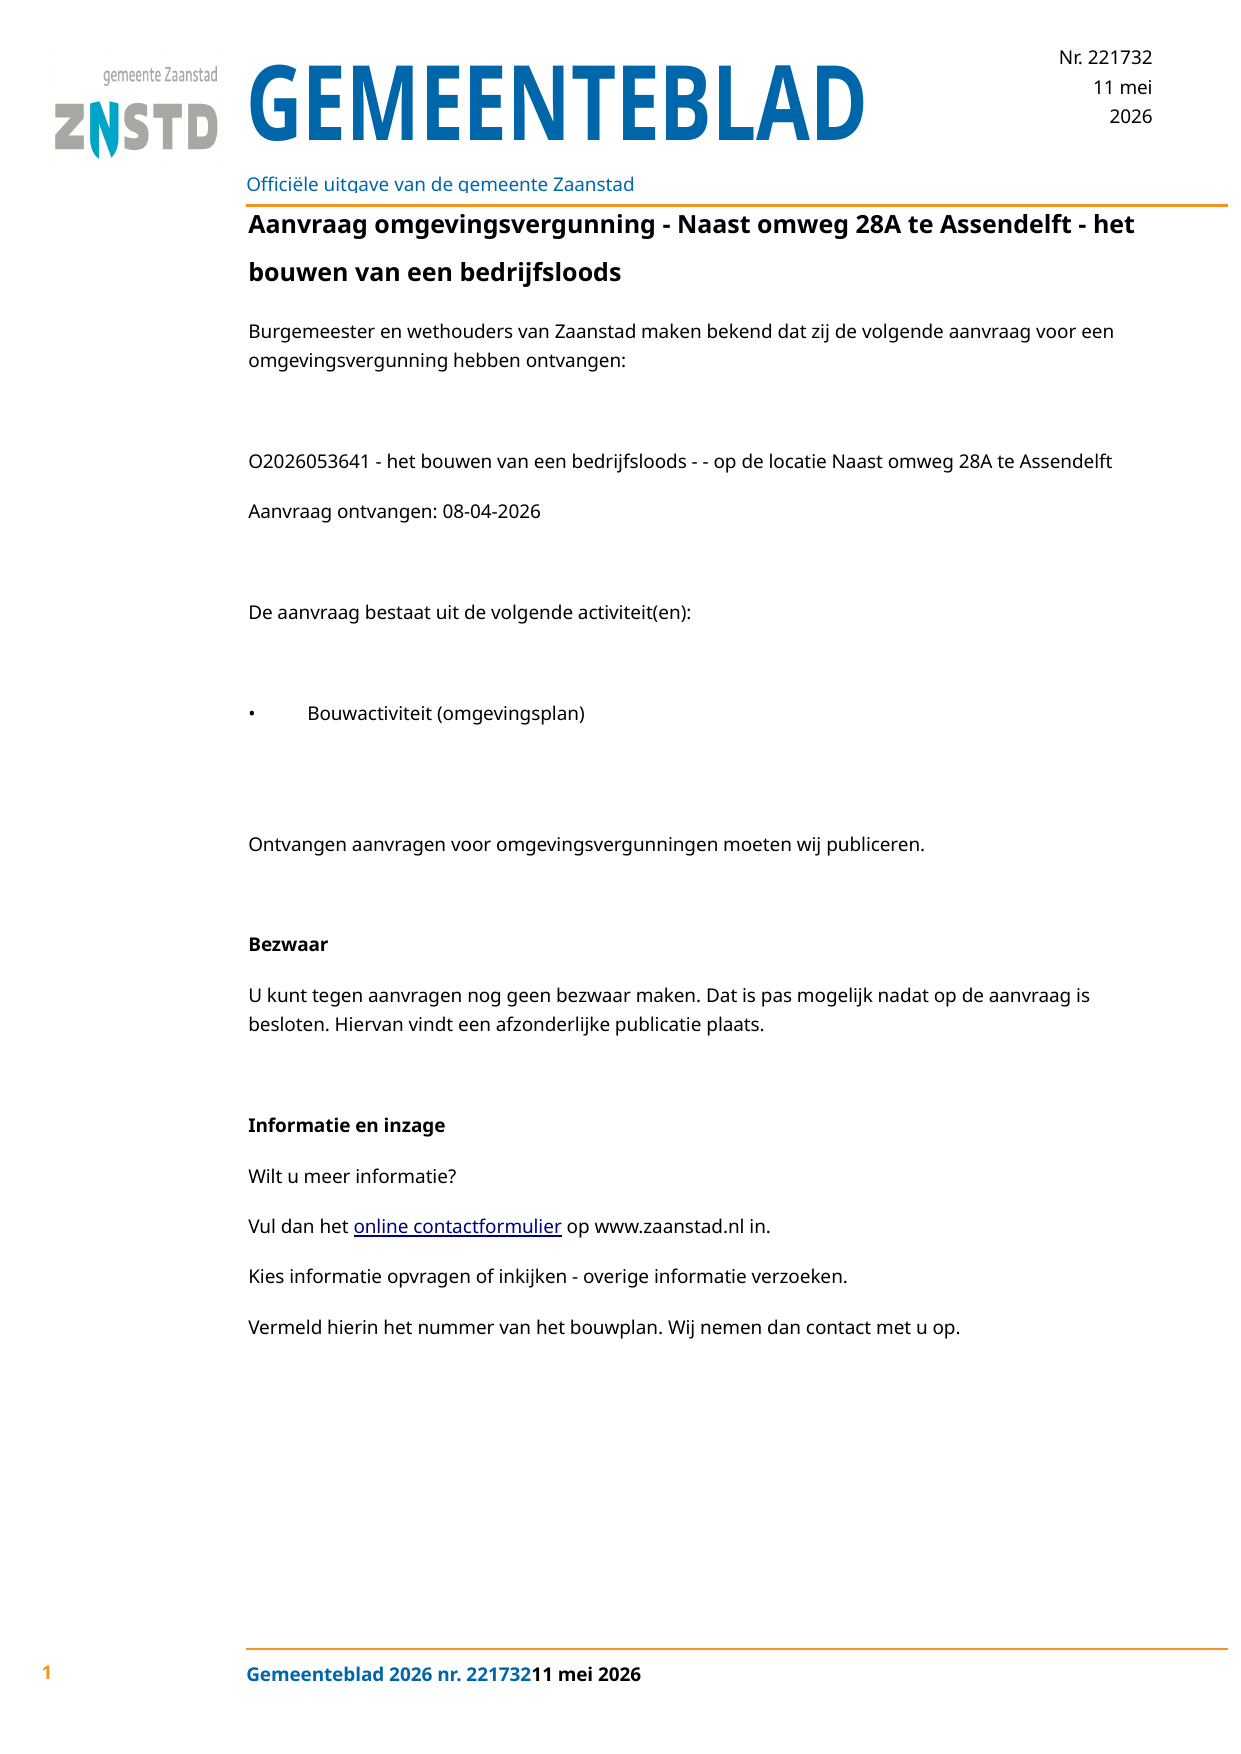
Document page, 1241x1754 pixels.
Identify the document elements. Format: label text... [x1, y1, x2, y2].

text Aanvraag ontvangen: 08-04-2026 [248, 499, 1152, 524]
text Burgemeester en wethouders van Zaanstad maken bekend dat zij de volgende aanvraag voor een omgevingsvergunning hebben ontvangen: [248, 318, 1152, 373]
text Aanvraag omgevingsvergunning - Naast omweg 28A te Assendelft - het bouwen van een bedrijfsloods [248, 207, 1152, 288]
text Informatie en inzage [248, 1112, 1152, 1138]
picture [41, 47, 231, 172]
text Ontvangen aanvragen voor omgevingsvergunningen moeten wij publiceren. [248, 831, 1152, 857]
text U kunt tegen aanvragen nog geen bezwaar maken. Dat is pas mogelijk nadat op de aanvraag is besloten. Hiervan vindt een afzonderlijke publicatie plaats. [248, 982, 1152, 1037]
text Vermeld hierin het nummer van het bouwplan. Wij nemen dan contact met u op. [248, 1314, 1152, 1340]
text Kies informatie opvragen of inkijken - overige informatie verzoeken. [248, 1264, 1152, 1289]
text Vul dan het online contactformulier op www.zaanstad.nl in. [248, 1213, 1152, 1239]
list Bouwactiviteit (omgevingsplan) [248, 700, 1152, 726]
text O2026053641 - het bouwen van een bedrijfsloods - - op de locatie Naast omweg 28A te Assendelft [248, 448, 1152, 474]
text Bezwaar [248, 932, 1152, 957]
text Wilt u meer informatie? [248, 1163, 1152, 1189]
text De aanvraag bestaat uit de volgende activiteit(en): [248, 599, 1152, 625]
